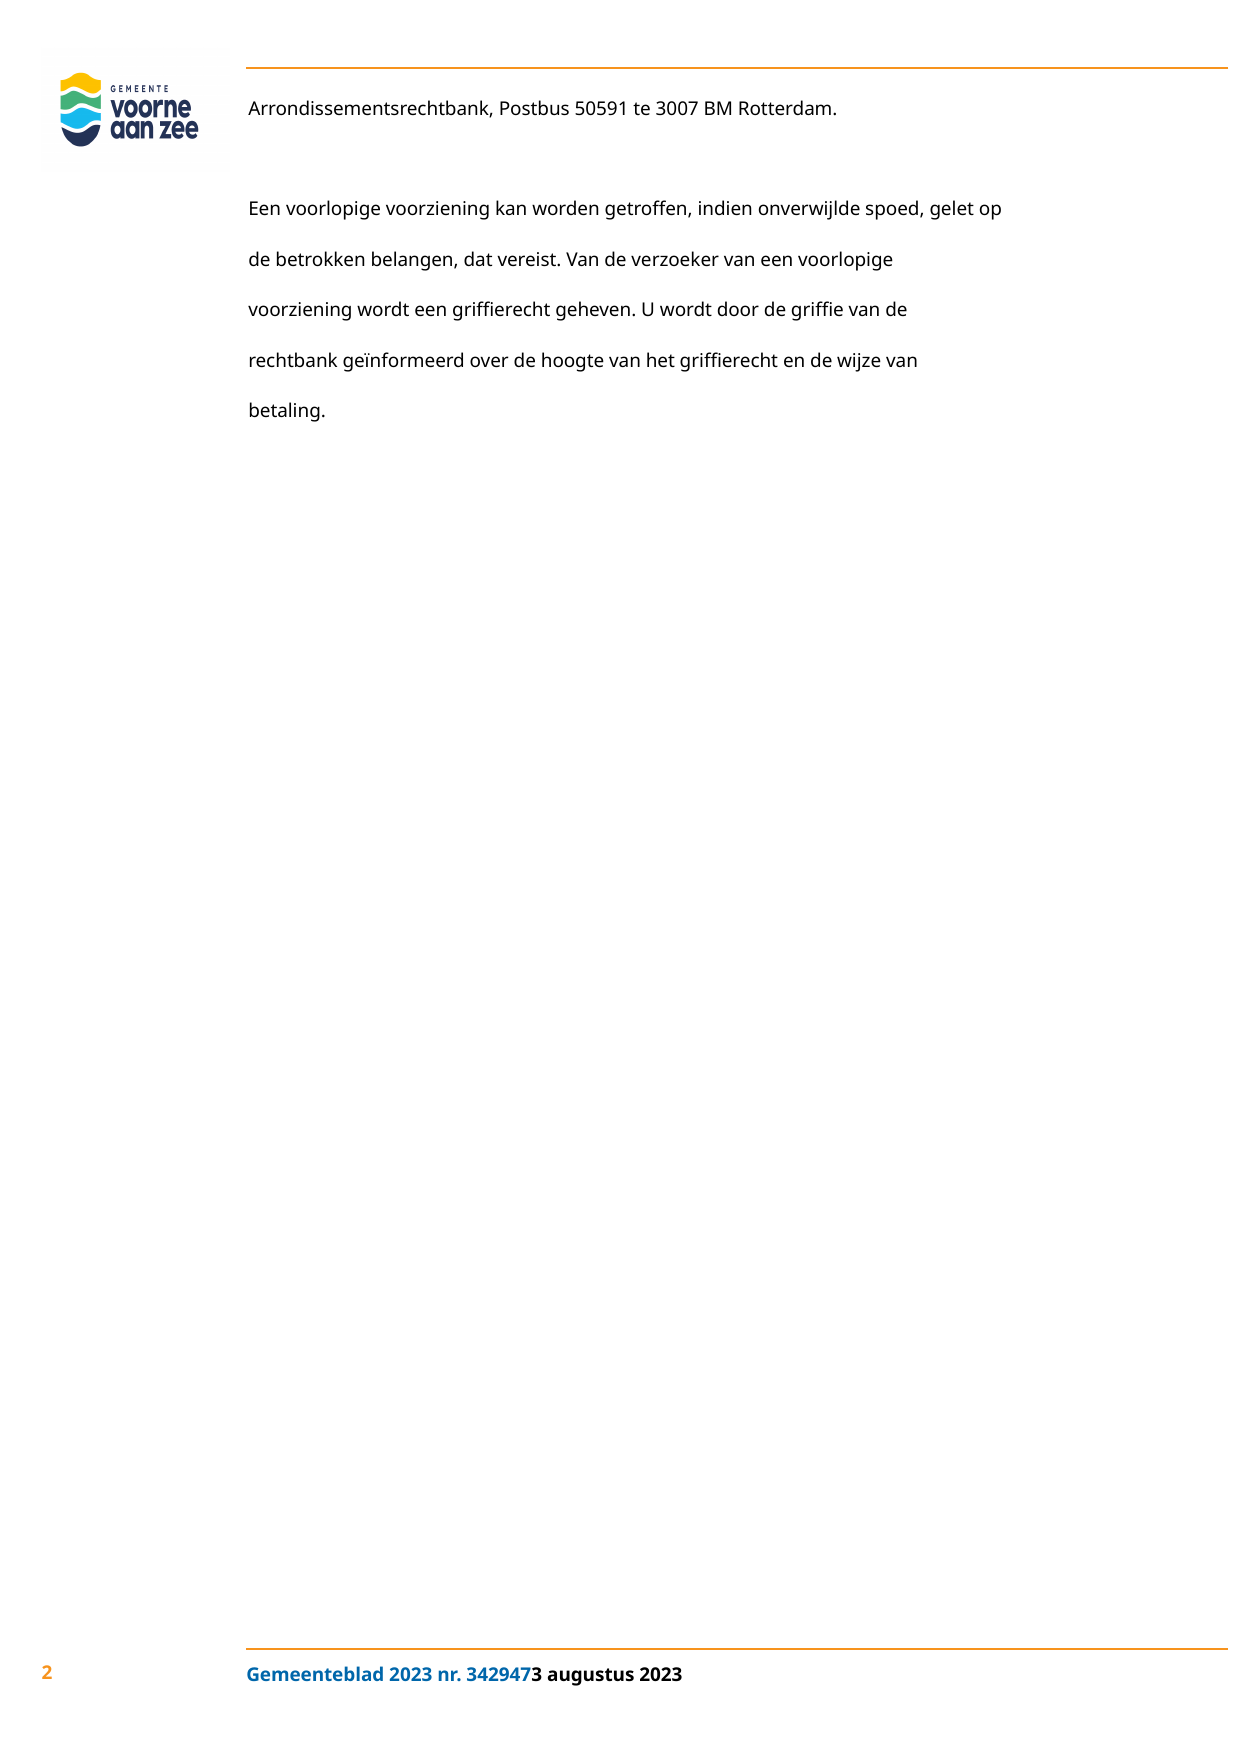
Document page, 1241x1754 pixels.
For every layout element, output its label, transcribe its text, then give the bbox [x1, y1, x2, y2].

text Een voorlopige voorziening kan worden getroffen, indien onverwijlde spoed, gelet op [248, 196, 1152, 221]
text de betrokken belangen, dat vereist. Van de verzoeker van een voorlopige [248, 246, 1152, 272]
text betaling. [248, 397, 1152, 423]
text Arrondissementsrechtbank, Postbus 50591 te 3007 BM Rotterdam. [248, 95, 1152, 121]
text rechtbank geïnformeerd over de hoogte van het griffierecht en de wijze van [248, 347, 1152, 373]
picture [41, 47, 231, 172]
text voorziening wordt een griffierecht geheven. U wordt door de griffie van de [248, 296, 1152, 322]
